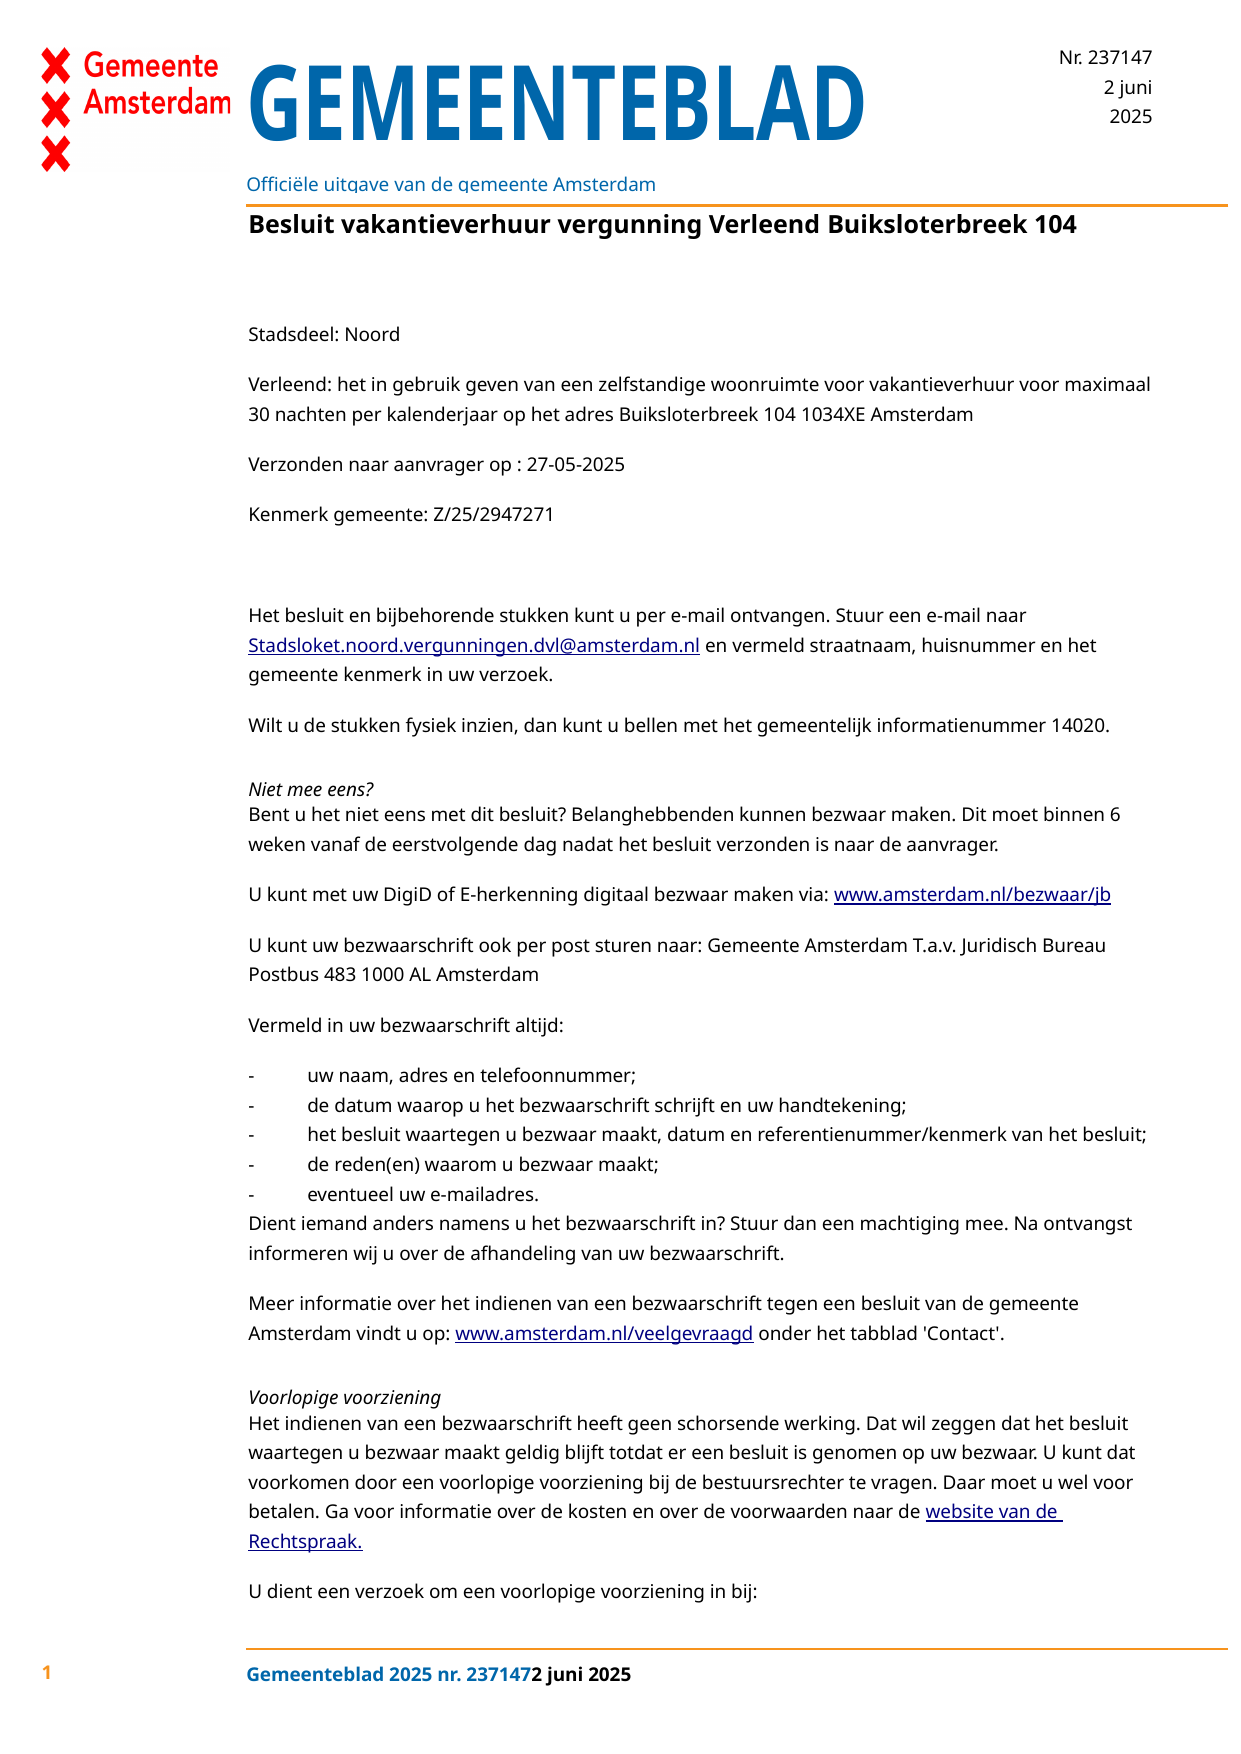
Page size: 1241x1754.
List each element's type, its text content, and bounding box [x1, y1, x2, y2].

text U dient een verzoek om een voorlopige voorziening in bij: [248, 1578, 1152, 1604]
list uw naam, adres en telefoonnummer; [248, 1062, 1152, 1088]
text Het besluit en bijbehorende stukken kunt u per e-mail ontvangen. Stuur een e-mail naar Stadsloket.noord.vergunningen.dvl@amsterdam.nl en vermeld straatnaam, huisnummer en het gemeente kenmerk in uw verzoek. [248, 602, 1152, 687]
text Voorlopige voorziening [248, 1384, 1152, 1410]
list de datum waarop u het bezwaarschrift schrijft en uw handtekening; [248, 1092, 1152, 1118]
text Wilt u de stukken fysiek inzien, dan kunt u bellen met het gemeentelijk informatienummer 14020. [248, 712, 1152, 738]
text Stadsdeel: Noord [248, 321, 1152, 346]
text Dient iemand anders namens u het bezwaarschrift in? Stuur dan een machtiging mee. Na ontvangst informeren wij u over de afhandeling van uw bezwaarschrift. [248, 1210, 1152, 1266]
text Kenmerk gemeente: Z/25/2947271 [248, 502, 1152, 527]
list eventueel uw e-mailadres. [248, 1181, 1152, 1207]
text Het indienen van een bezwaarschrift heeft geen schorsende werking. Dat wil zeggen dat het besluit waartegen u bezwaar maakt geldig blijft totdat er een besluit is genomen op uw bezwaar. U kunt dat voorkomen door een voorlopige voorziening bij de bestuursrechter te vragen. Daar moet u wel voor betalen. Ga voor informatie over de kosten en over de voorwaarden naar de website van de Rechtspraak. [248, 1410, 1152, 1554]
list het besluit waartegen u bezwaar maakt, datum en referentienummer/kenmerk van het besluit; [248, 1122, 1152, 1147]
picture [41, 47, 231, 172]
text U kunt met uw DigiD of E-herkenning digitaal bezwaar maken via: www.amsterdam.nl/bezwaar/jb [248, 882, 1152, 907]
text Bent u het niet eens met dit besluit? Belanghebbenden kunnen bezwaar maken. Dit moet binnen 6 weken vanaf de eerstvolgende dag nadat het besluit verzonden is naar de aanvrager. [248, 802, 1152, 857]
text Niet mee eens? [248, 776, 1152, 802]
text Besluit vakantieverhuur vergunning Verleend Buiksloterbreek 104 [248, 207, 1152, 241]
text U kunt uw bezwaarschrift ook per post sturen naar: Gemeente Amsterdam T.a.v. Juridisch Bureau Postbus 483 1000 AL Amsterdam [248, 932, 1152, 987]
list de reden(en) waarom u bezwaar maakt; [248, 1151, 1152, 1177]
text Meer informatie over het indienen van een bezwaarschrift tegen een besluit van de gemeente Amsterdam vindt u op: www.amsterdam.nl/veelgevraagd onder het tabblad 'Contact'. [248, 1290, 1152, 1346]
text Verleend: het in gebruik geven van een zelfstandige woonruimte voor vakantieverhuur voor maximaal 30 nachten per kalenderjaar op het adres Buiksloterbreek 104 1034XE Amsterdam [248, 371, 1152, 426]
text Verzonden naar aanvrager op : 27-05-2025 [248, 451, 1152, 477]
text Vermeld in uw bezwaarschrift altijd: [248, 1012, 1152, 1038]
